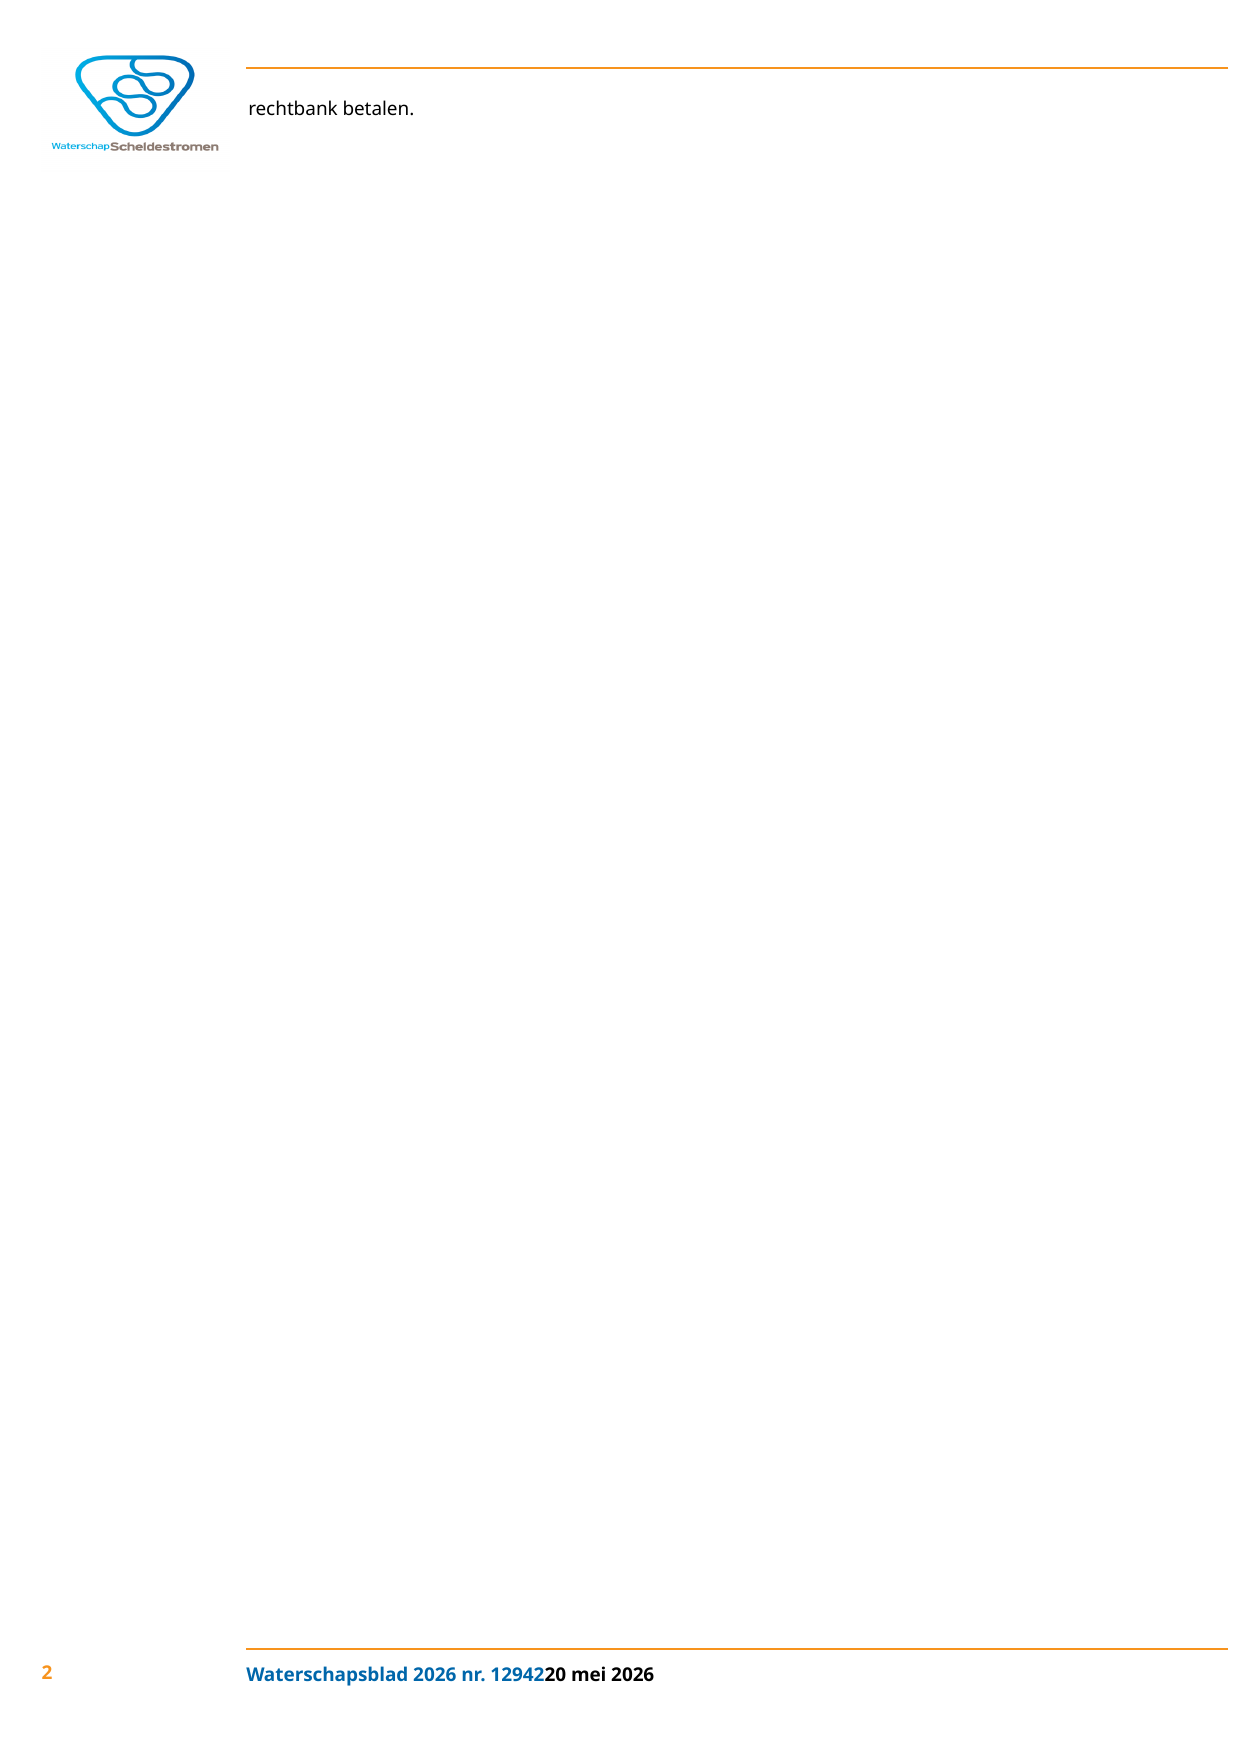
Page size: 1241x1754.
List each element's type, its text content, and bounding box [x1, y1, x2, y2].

text rechtbank betalen. [248, 95, 1152, 121]
picture [41, 47, 231, 172]
